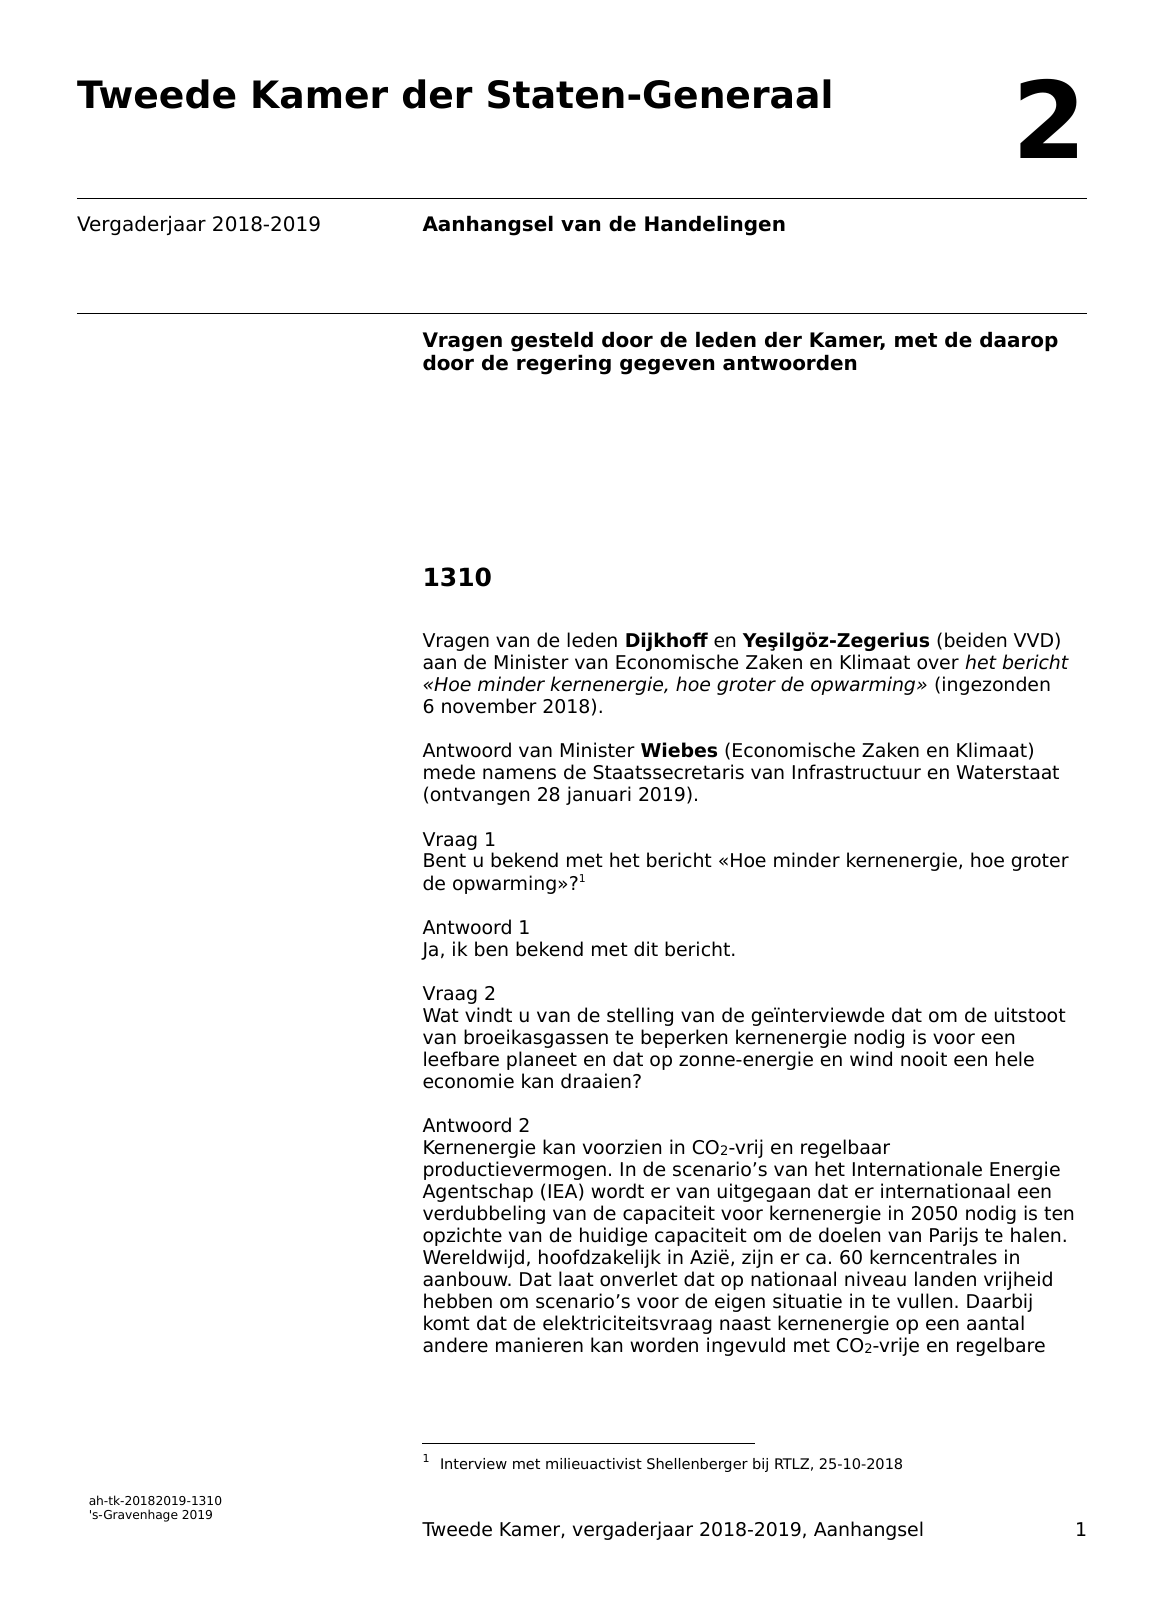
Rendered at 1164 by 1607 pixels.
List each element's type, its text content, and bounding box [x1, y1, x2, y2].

text Antwoord van Minister Wiebes (Economische Zaken en Klimaat) mede namens de Staatssecretaris van Infrastructuur en Waterstaat (ontvangen 28 januari 2019). [422, 740, 1087, 806]
table_cell Vragen gesteld door de leden der Kamer, met de daarop door de regering gegeven antwoorden [422, 314, 1087, 375]
text 1310 [422, 563, 1087, 592]
table_header 2 [886, 59, 1087, 198]
text 's-Gravenhage 2019 [88, 1508, 323, 1522]
text Bent u bekend met het bericht «Hoe minder kernenergie, hoe groter de opwarming»? [422, 850, 1087, 894]
text Antwoord 1 [422, 917, 1087, 938]
table_cell [77, 314, 422, 375]
table_header Tweede Kamer der Staten-Generaal [77, 59, 886, 198]
text ah-tk-20182019-1310 [88, 1494, 323, 1508]
table_cell Vergaderjaar 2018-2019 [77, 199, 422, 313]
text Interview met milieuactivist Shellenberger bij RTLZ, 25-10-2018 [422, 1452, 1087, 1474]
text Vragen van de leden Dijkhoff en Yeşilgöz-Zegerius (beiden VVD) aan de Minister van Economische Zaken en Klimaat over het bericht «Hoe minder kernenergie, hoe groter de opwarming» (ingezonden 6 november 2018). [422, 630, 1087, 718]
text Kernenergie kan voorzien in CO2-vrij en regelbaar productievermogen. In de scenario’s van het Internationale Energie Agentschap (IEA) wordt er van uitgegaan dat er internationaal een verdubbeling van de capaciteit voor kernenergie in 2050 nodig is ten opzichte van de huidige capaciteit om de doelen van Parijs te halen. Wereldwijd, hoofdzakelijk in Azië, zijn er ca. 60 kerncentrales in aanbouw. Dat laat onverlet dat op nationaal niveau landen vrijheid hebben om scenario’s voor de eigen situatie in te vullen. Daarbij komt dat de elektriciteitsvraag naast kernenergie op een aantal andere manieren kan worden ingevuld met CO2-vrije en regelbare [422, 1137, 1087, 1357]
text Ja, ik ben bekend met dit bericht. [422, 938, 1087, 961]
text Antwoord 2 [422, 1115, 1087, 1137]
table_cell Aanhangsel van de Handelingen [422, 199, 1087, 313]
text Wat vindt u van de stelling van de geïnterviewde dat om de uitstoot van broeikasgassen te beperken kernenergie nodig is voor een leefbare planeet en dat op zonne-energie en wind nooit een hele economie kan draaien? [422, 1005, 1087, 1093]
text Vraag 1 [422, 828, 1087, 850]
text Vraag 2 [422, 983, 1087, 1005]
